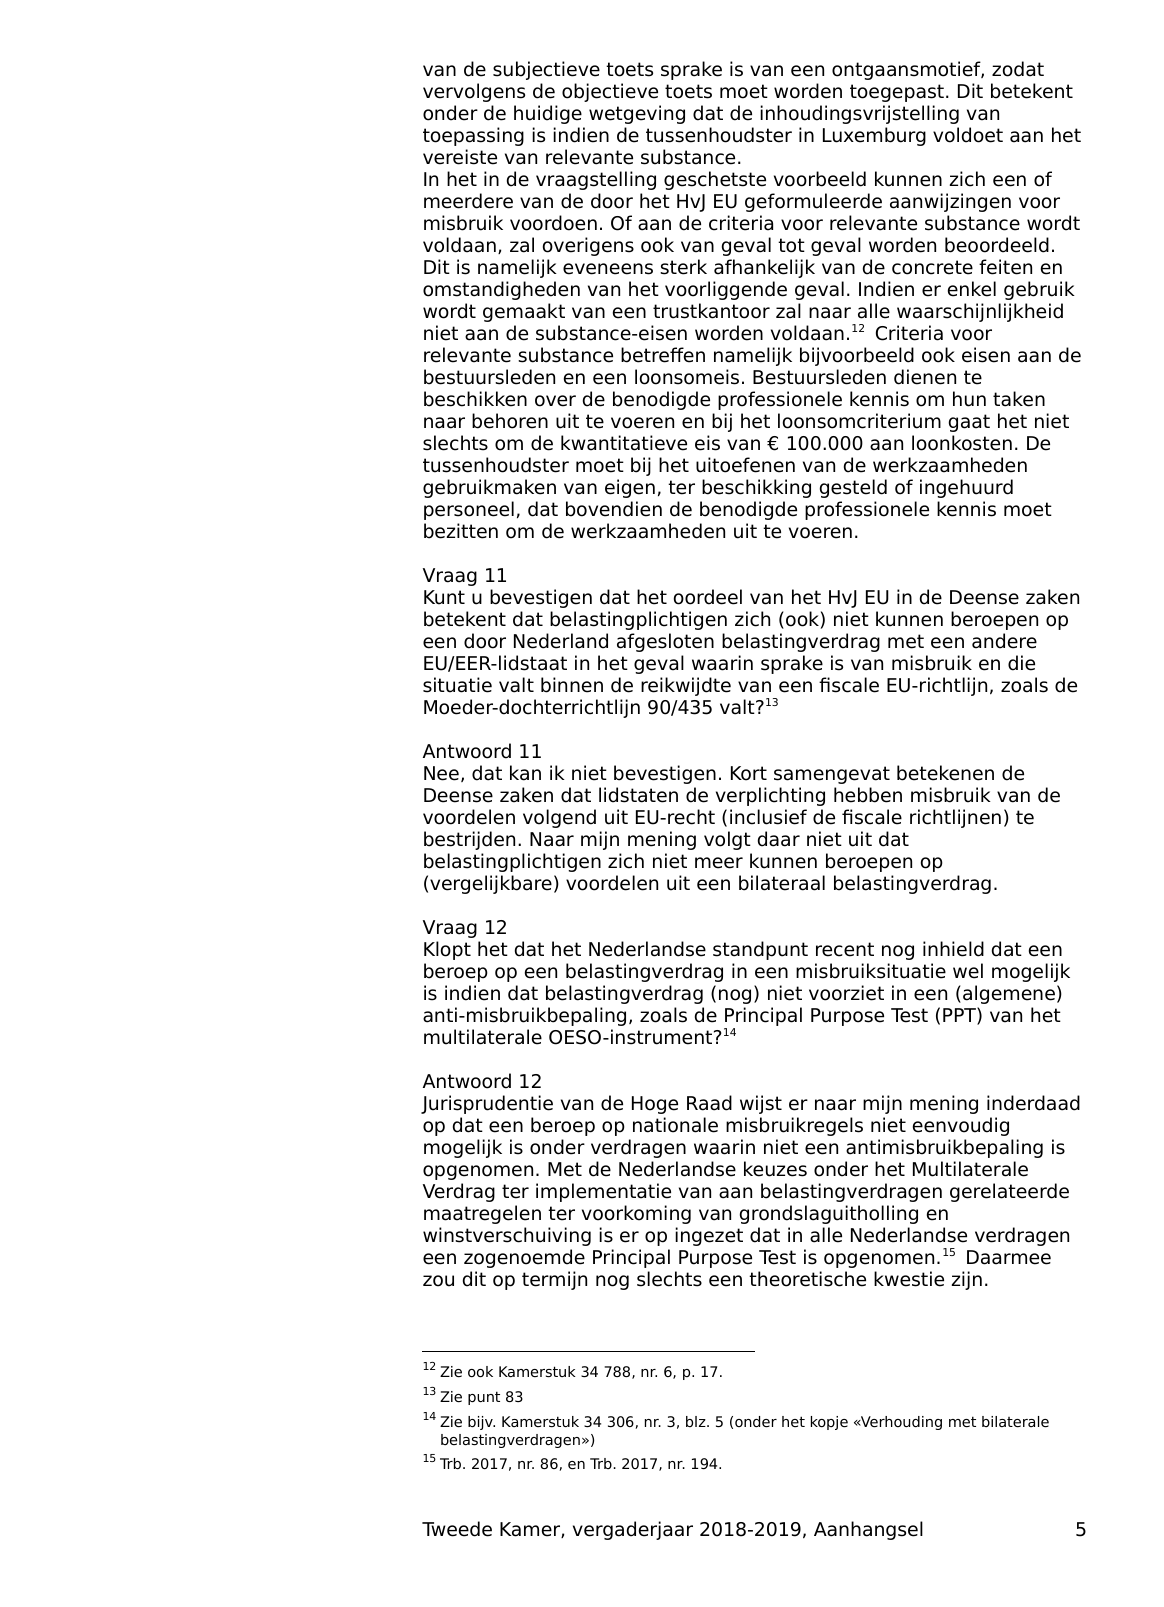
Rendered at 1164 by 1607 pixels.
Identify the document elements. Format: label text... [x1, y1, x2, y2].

text van de subjectieve toets sprake is van een ontgaansmotief, zodat vervolgens de objectieve toets moet worden toegepast. Dit betekent onder de huidige wetgeving dat de inhoudingsvrijstelling van toepassing is indien de tussenhoudster in Luxemburg voldoet aan het vereiste van relevante substance. [422, 59, 1087, 169]
text Nee, dat kan ik niet bevestigen. Kort samengevat betekenen de Deense zaken dat lidstaten de verplichting hebben misbruik van de voordelen volgend uit EU-recht (inclusief de fiscale richtlijnen) te bestrijden. Naar mijn mening volgt daar niet uit dat belastingplichtigen zich niet meer kunnen beroepen op (vergelijkbare) voordelen uit een bilateraal belastingverdrag. [422, 763, 1087, 895]
text Vraag 11 [422, 565, 1087, 587]
text Zie punt 83 [422, 1385, 1087, 1407]
text Antwoord 12 [422, 1071, 1087, 1093]
text Jurisprudentie van de Hoge Raad wijst er naar mijn mening inderdaad op dat een beroep op nationale misbruikregels niet eenvoudig mogelijk is onder verdragen waarin niet een antimisbruikbepaling is opgenomen. Met de Nederlandse keuzes onder het Multilaterale Verdrag ter implementatie van aan belastingverdragen gerelateerde maatregelen ter voorkoming van grondslaguitholling en winstverschuiving is er op ingezet dat in alle Nederlandse verdragen een zogenoemde Principal Purpose Test is opgenomen. Daarmee zou dit op termijn nog slechts een theoretische kwestie zijn. [422, 1093, 1087, 1291]
text Zie ook Kamerstuk 34 788, nr. 6, p. 17. [422, 1360, 1087, 1382]
text Klopt het dat het Nederlandse standpunt recent nog inhield dat een beroep op een belastingverdrag in een misbruiksituatie wel mogelijk is indien dat belastingverdrag (nog) niet voorziet in een (algemene) anti-misbruikbepaling, zoals de Principal Purpose Test (PPT) van het multilaterale OESO-instrument? [422, 939, 1087, 1049]
text Kunt u bevestigen dat het oordeel van het HvJ EU in de Deense zaken betekent dat belastingplichtigen zich (ook) niet kunnen beroepen op een door Nederland afgesloten belastingverdrag met een andere EU/EER-lidstaat in het geval waarin sprake is van misbruik en die situatie valt binnen de reikwijdte van een fiscale EU-richtlijn, zoals de Moeder-dochterrichtlijn 90/435 valt? [422, 587, 1087, 719]
text Zie bijv. Kamerstuk 34 306, nr. 3, blz. 5 (onder het kopje «Verhouding met bilaterale belastingverdragen») [422, 1410, 1087, 1449]
text In het in de vraagstelling geschetste voorbeeld kunnen zich een of meerdere van de door het HvJ EU geformuleerde aanwijzingen voor misbruik voordoen. Of aan de criteria voor relevante substance wordt voldaan, zal overigens ook van geval tot geval worden beoordeeld. Dit is namelijk eveneens sterk afhankelijk van de concrete feiten en omstandigheden van het voorliggende geval. Indien er enkel gebruik wordt gemaakt van een trustkantoor zal naar alle waarschijnlijkheid niet aan de substance-eisen worden voldaan. Criteria voor relevante substance betreffen namelijk bijvoorbeeld ook eisen aan de bestuursleden en een loonsomeis. Bestuursleden dienen te beschikken over de benodigde professionele kennis om hun taken naar behoren uit te voeren en bij het loonsomcriterium gaat het niet slechts om de kwantitatieve eis van € 100.000 aan loonkosten. De tussenhoudster moet bij het uitoefenen van de werkzaamheden gebruikmaken van eigen, ter beschikking gesteld of ingehuurd personeel, dat bovendien de benodigde professionele kennis moet bezitten om de werkzaamheden uit te voeren. [422, 169, 1087, 543]
text Vraag 12 [422, 917, 1087, 939]
text Trb. 2017, nr. 86, en Trb. 2017, nr. 194. [422, 1452, 1087, 1474]
text Antwoord 11 [422, 741, 1087, 763]
